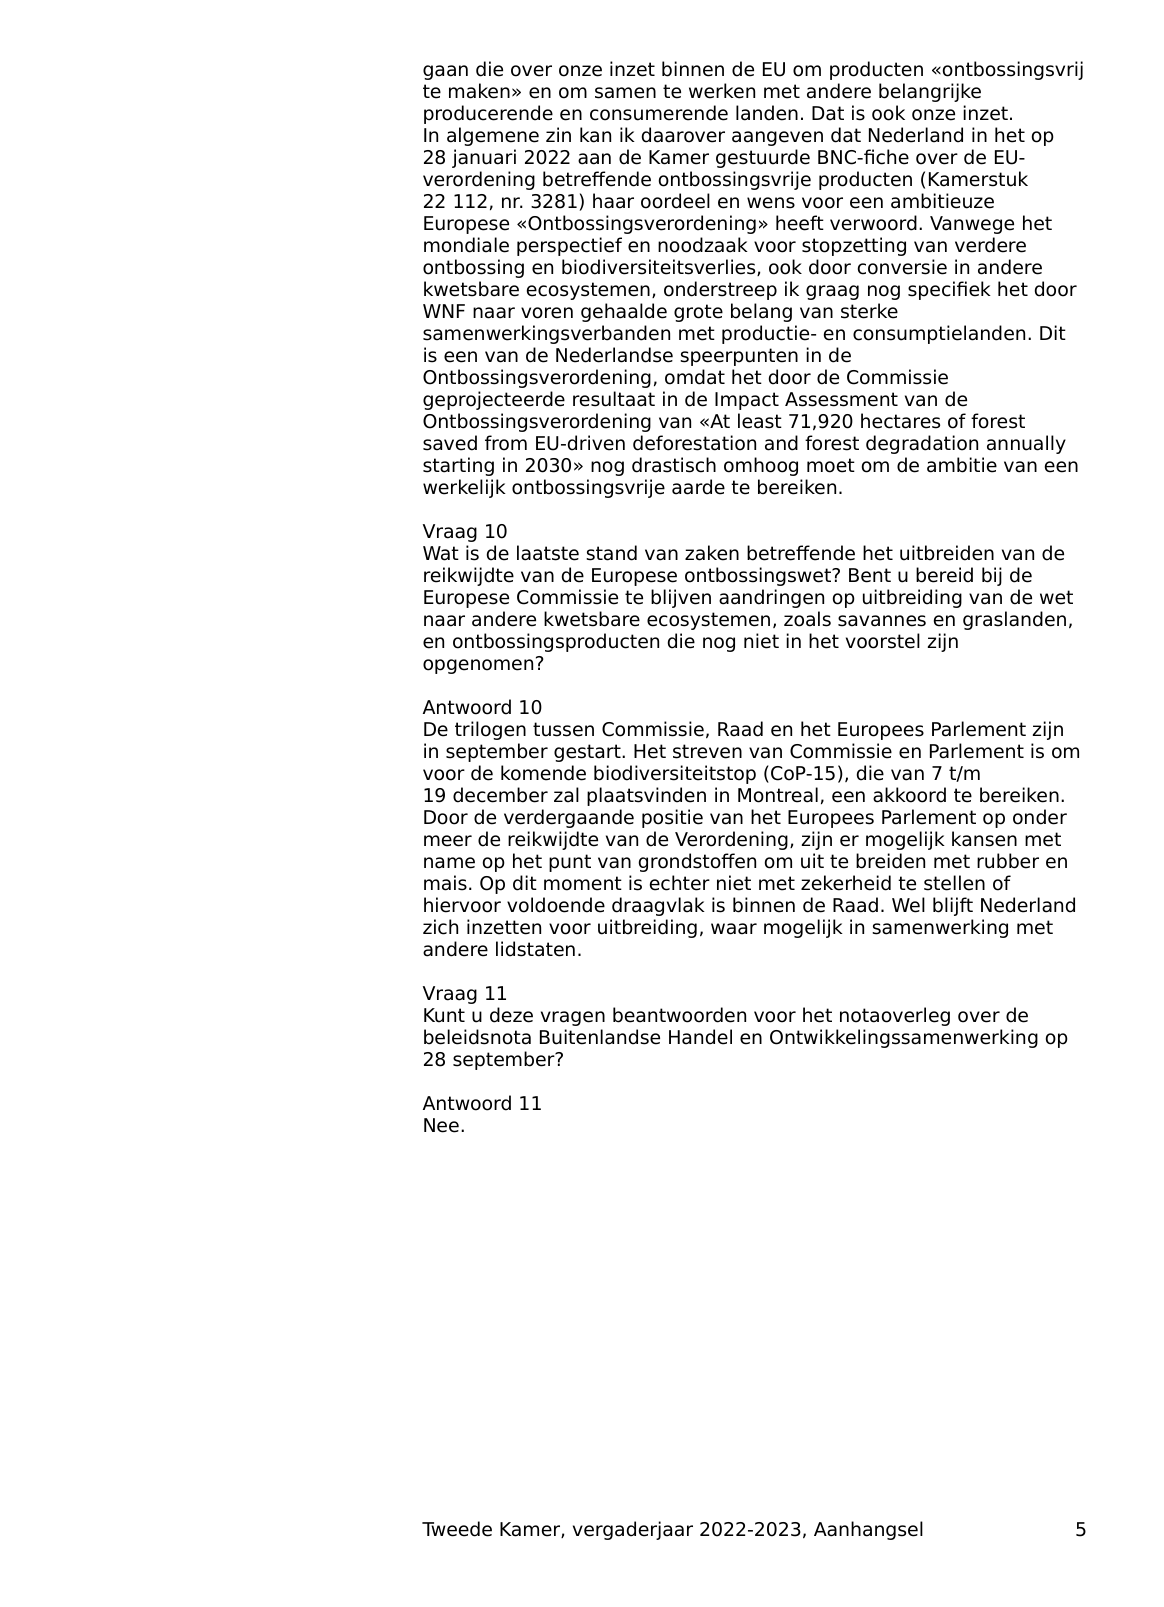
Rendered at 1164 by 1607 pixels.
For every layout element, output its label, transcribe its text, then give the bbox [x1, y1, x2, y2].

text Nee. [422, 1115, 1087, 1137]
text Vraag 11 [422, 983, 1087, 1005]
text Wat is de laatste stand van zaken betreffende het uitbreiden van de reikwijdte van de Europese ontbossingswet? Bent u bereid bij de Europese Commissie te blijven aandringen op uitbreiding van de wet naar andere kwetsbare ecosystemen, zoals savannes en graslanden, en ontbossingsproducten die nog niet in het voorstel zijn opgenomen? [422, 543, 1087, 675]
text Kunt u deze vragen beantwoorden voor het notaoverleg over de beleidsnota Buitenlandse Handel en Ontwikkelingssamenwerking op 28 september? [422, 1005, 1087, 1071]
text Vraag 10 [422, 521, 1087, 543]
text Antwoord 11 [422, 1093, 1087, 1115]
text gaan die over onze inzet binnen de EU om producten «ontbossingsvrij te maken» en om samen te werken met andere belangrijke producerende en consumerende landen. Dat is ook onze inzet. [422, 59, 1087, 125]
text De trilogen tussen Commissie, Raad en het Europees Parlement zijn in september gestart. Het streven van Commissie en Parlement is om voor de komende biodiversiteitstop (CoP-15), die van 7 t/m 19 december zal plaatsvinden in Montreal, een akkoord te bereiken. Door de verdergaande positie van het Europees Parlement op onder meer de reikwijdte van de Verordening, zijn er mogelijk kansen met name op het punt van grondstoffen om uit te breiden met rubber en mais. Op dit moment is echter niet met zekerheid te stellen of hiervoor voldoende draagvlak is binnen de Raad. Wel blijft Nederland zich inzetten voor uitbreiding, waar mogelijk in samenwerking met andere lidstaten. [422, 719, 1087, 961]
text Antwoord 10 [422, 697, 1087, 719]
text In algemene zin kan ik daarover aangeven dat Nederland in het op 28 januari 2022 aan de Kamer gestuurde BNC-fiche over de EU-verordening betreffende ontbossingsvrije producten (Kamerstuk 22 112, nr. 3281) haar oordeel en wens voor een ambitieuze Europese «Ontbossingsverordening» heeft verwoord. Vanwege het mondiale perspectief en noodzaak voor stopzetting van verdere ontbossing en biodiversiteitsverlies, ook door conversie in andere kwetsbare ecosystemen, onderstreep ik graag nog specifiek het door WNF naar voren gehaalde grote belang van sterke samenwerkingsverbanden met productie- en consumptielanden. Dit is een van de Nederlandse speerpunten in de Ontbossingsverordening, omdat het door de Commissie geprojecteerde resultaat in de Impact Assessment van de Ontbossingsverordening van «At least 71,920 hectares of forest saved from EU-driven deforestation and forest degradation annually starting in 2030» nog drastisch omhoog moet om de ambitie van een werkelijk ontbossingsvrije aarde te bereiken. [422, 125, 1087, 499]
